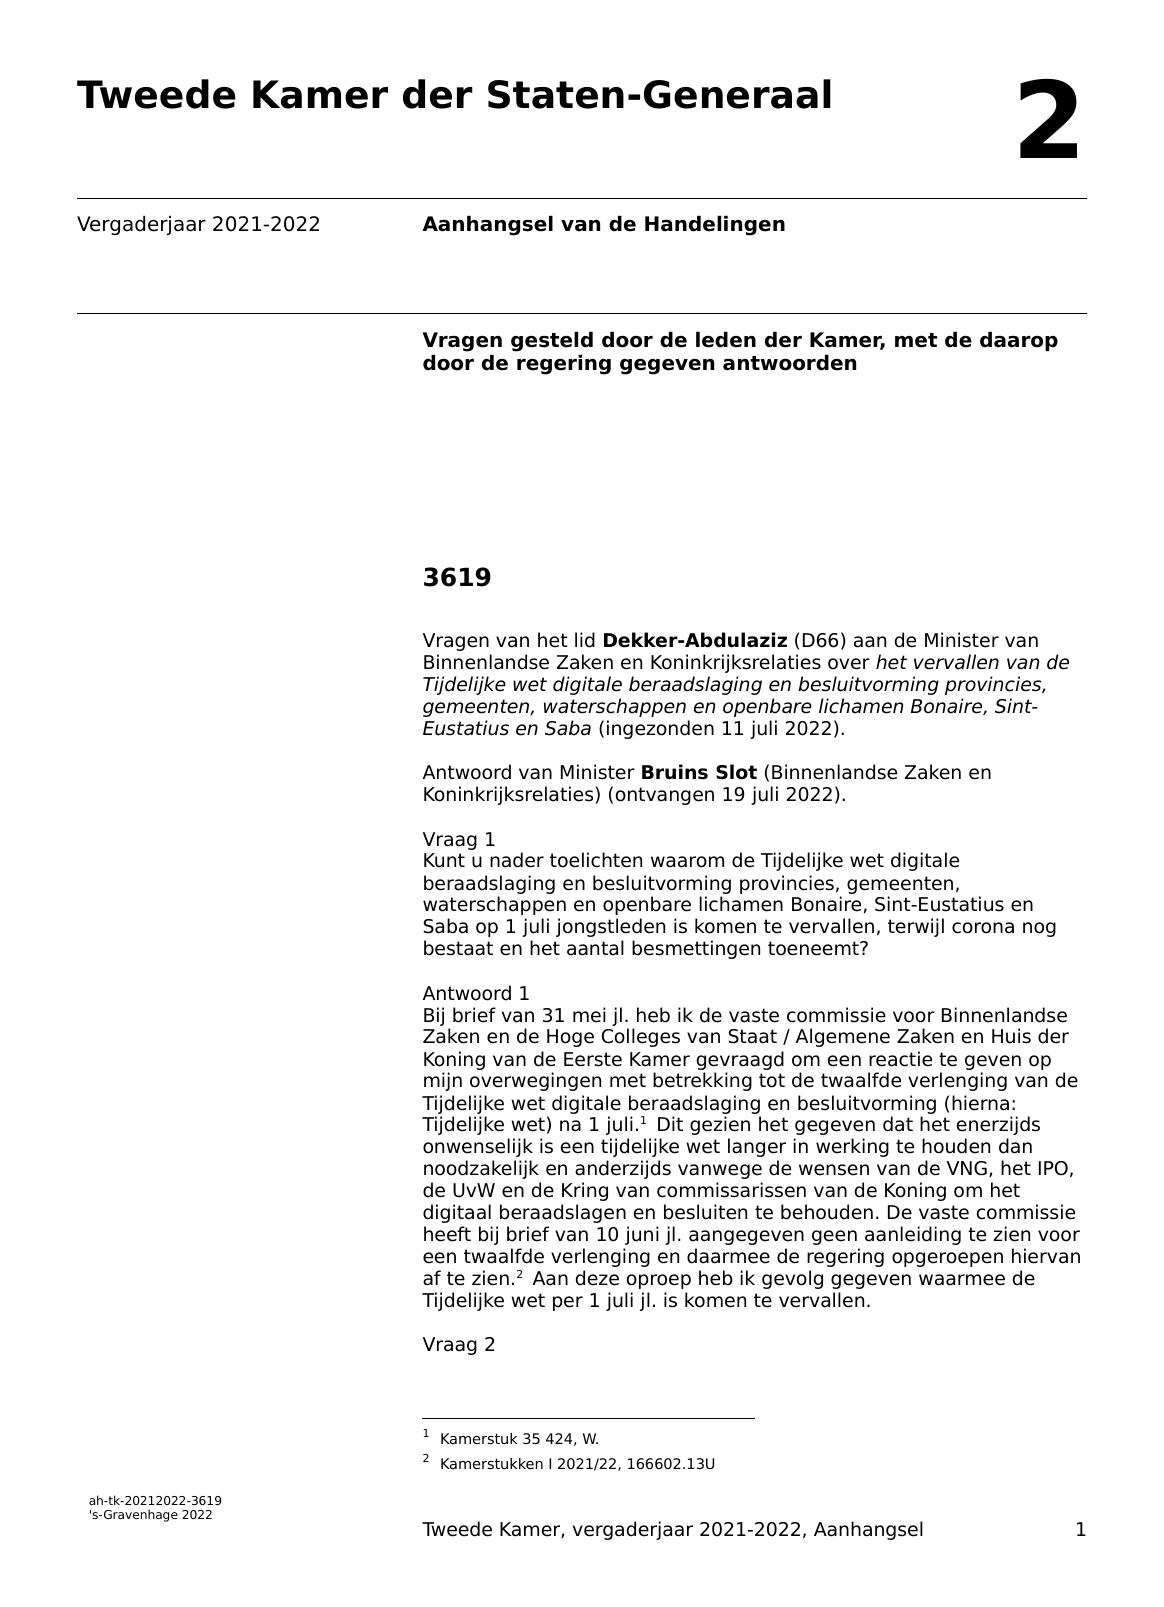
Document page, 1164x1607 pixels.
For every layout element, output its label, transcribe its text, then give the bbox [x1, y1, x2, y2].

text Kunt u nader toelichten waarom de Tijdelijke wet digitale beraadslaging en besluitvorming provincies, gemeenten, waterschappen en openbare lichamen Bonaire, Sint-Eustatius en Saba op 1 juli jongstleden is komen te vervallen, terwijl corona nog bestaat en het aantal besmettingen toeneemt? [422, 850, 1087, 960]
table_cell Aanhangsel van de Handelingen [422, 199, 1087, 313]
table_header Tweede Kamer der Staten-Generaal [77, 59, 886, 198]
text Vraag 1 [422, 828, 1087, 850]
text 's-Gravenhage 2022 [88, 1508, 323, 1522]
table_header 2 [886, 59, 1087, 198]
text Kamerstuk 35 424, W. [422, 1427, 1087, 1449]
text ah-tk-20212022-3619 [88, 1494, 323, 1508]
text Vragen van het lid Dekker-Abdulaziz (D66) aan de Minister van Binnenlandse Zaken en Koninkrijksrelaties over het vervallen van de Tijdelijke wet digitale beraadslaging en besluitvorming provincies, gemeenten, waterschappen en openbare lichamen Bonaire, Sint-Eustatius en Saba (ingezonden 11 juli 2022). [422, 630, 1087, 740]
text Antwoord 1 [422, 982, 1087, 1004]
text Kamerstukken I 2021/22, 166602.13U [422, 1452, 1087, 1474]
table_cell [77, 314, 422, 375]
table_cell Vragen gesteld door de leden der Kamer, met de daarop door de regering gegeven antwoorden [422, 314, 1087, 375]
text Vraag 2 [422, 1334, 1087, 1356]
text 3619 [422, 563, 1087, 592]
table_cell Vergaderjaar 2021-2022 [77, 199, 422, 313]
text Bij brief van 31 mei jl. heb ik de vaste commissie voor Binnenlandse Zaken en de Hoge Colleges van Staat / Algemene Zaken en Huis der Koning van de Eerste Kamer gevraagd om een reactie te geven op mijn overwegingen met betrekking tot de twaalfde verlenging van de Tijdelijke wet digitale beraadslaging en besluitvorming (hierna: Tijdelijke wet) na 1 juli. Dit gezien het gegeven dat het enerzijds onwenselijk is een tijdelijke wet langer in werking te houden dan noodzakelijk en anderzijds vanwege de wensen van de VNG, het IPO, de UvW en de Kring van commissarissen van de Koning om het digitaal beraadslagen en besluiten te behouden. De vaste commissie heeft bij brief van 10 juni jl. aangegeven geen aanleiding te zien voor een twaalfde verlenging en daarmee de regering opgeroepen hiervan af te zien. Aan deze oproep heb ik gevolg gegeven waarmee de Tijdelijke wet per 1 juli jl. is komen te vervallen. [422, 1004, 1087, 1312]
text Antwoord van Minister Bruins Slot (Binnenlandse Zaken en Koninkrijksrelaties) (ontvangen 19 juli 2022). [422, 762, 1087, 806]
